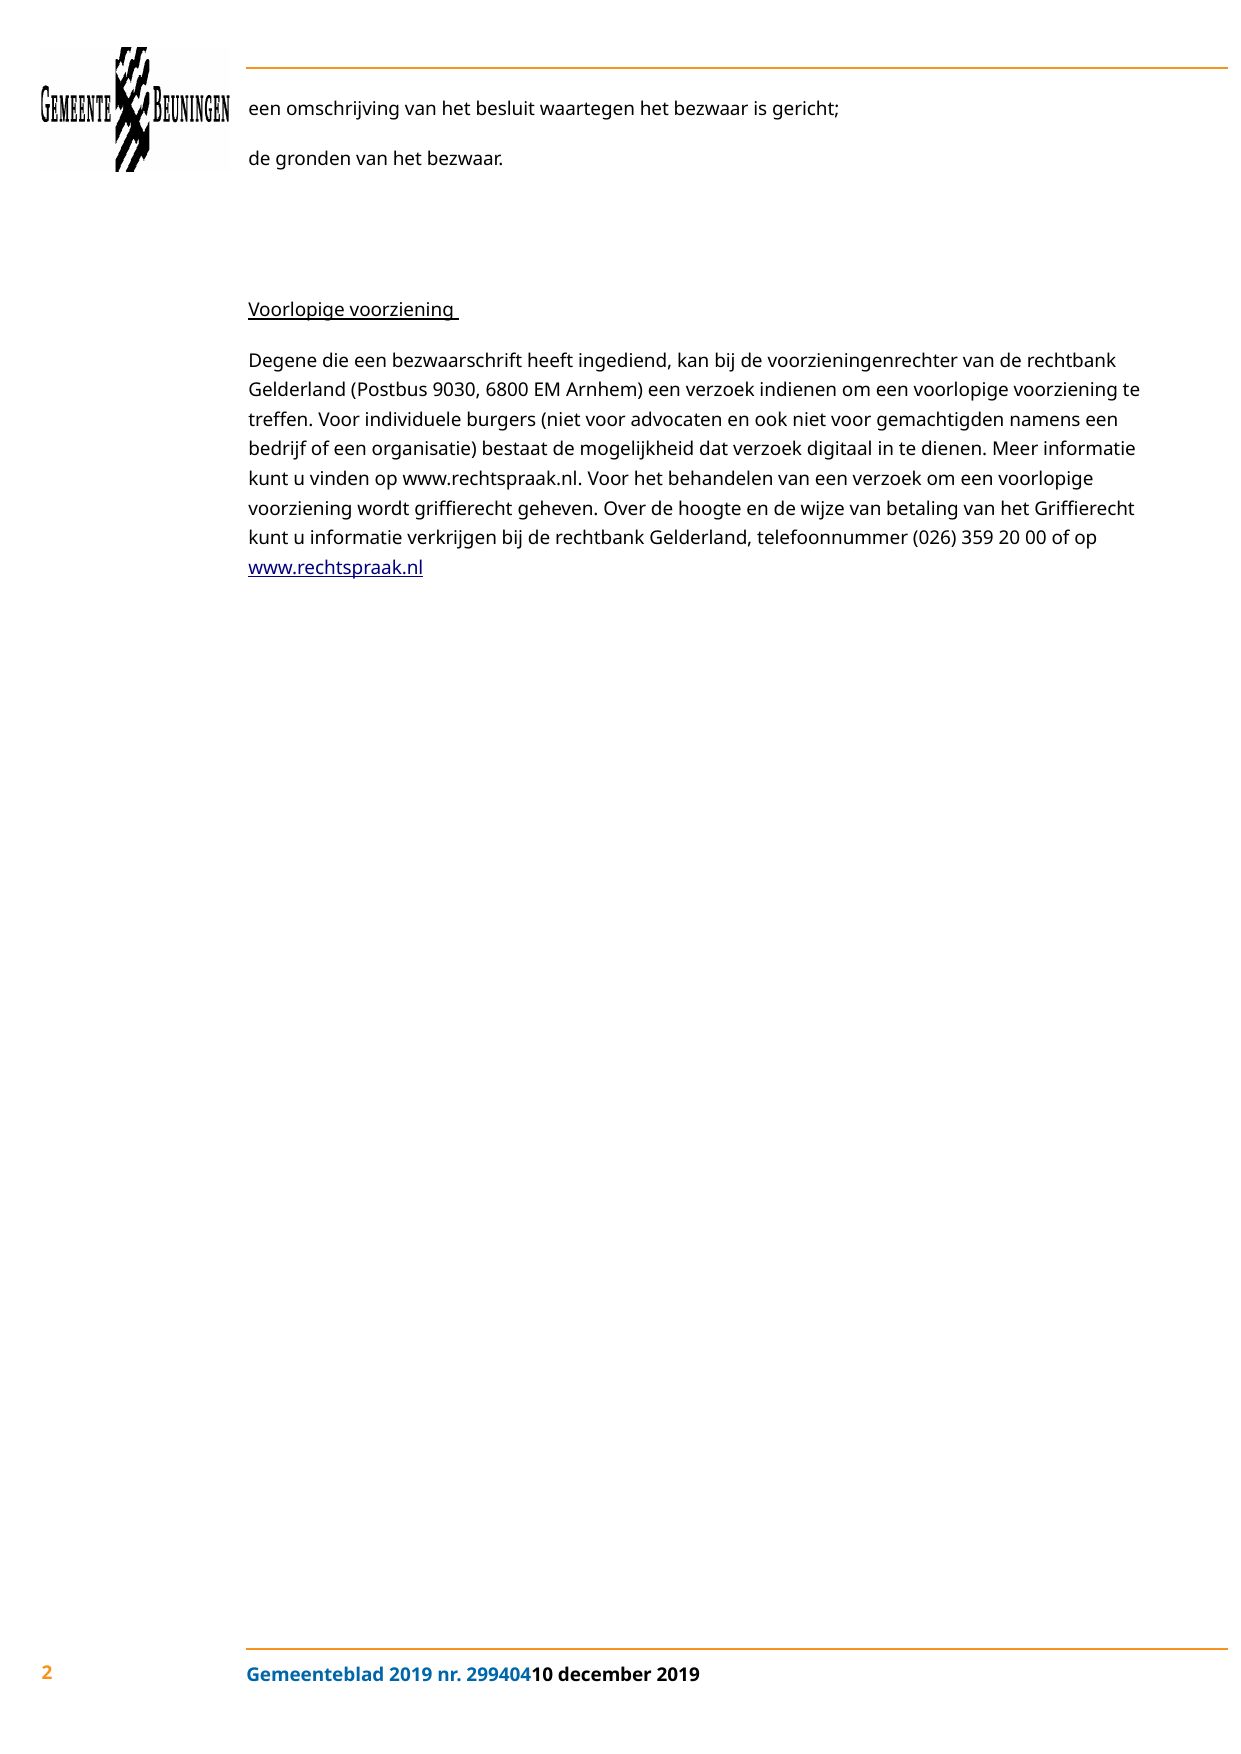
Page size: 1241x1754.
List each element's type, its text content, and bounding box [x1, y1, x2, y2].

text Voorlopige voorziening [248, 296, 1152, 322]
text een omschrijving van het besluit waartegen het bezwaar is gericht; [248, 95, 1152, 121]
text Degene die een bezwaarschrift heeft ingediend, kan bij de voorzieningenrechter van de rechtbank Gelderland (Postbus 9030, 6800 EM Arnhem) een verzoek indienen om een voorlopige voorziening te treffen. Voor individuele burgers (niet voor advocaten en ook niet voor gemachtigden namens een bedrijf of een organisatie) bestaat de mogelijkheid dat verzoek digitaal in te dienen. Meer informatie kunt u vinden op www.rechtspraak.nl. Voor het behandelen van een verzoek om een voorlopige voorziening wordt griffierecht geheven. Over de hoogte en de wijze van betaling van het Griffierecht kunt u informatie verkrijgen bij de rechtbank Gelderland, telefoonnummer (026) 359 20 00 of op www.rechtspraak.nl [248, 347, 1152, 580]
text de gronden van het bezwaar. [248, 145, 1152, 171]
picture [41, 47, 231, 172]
